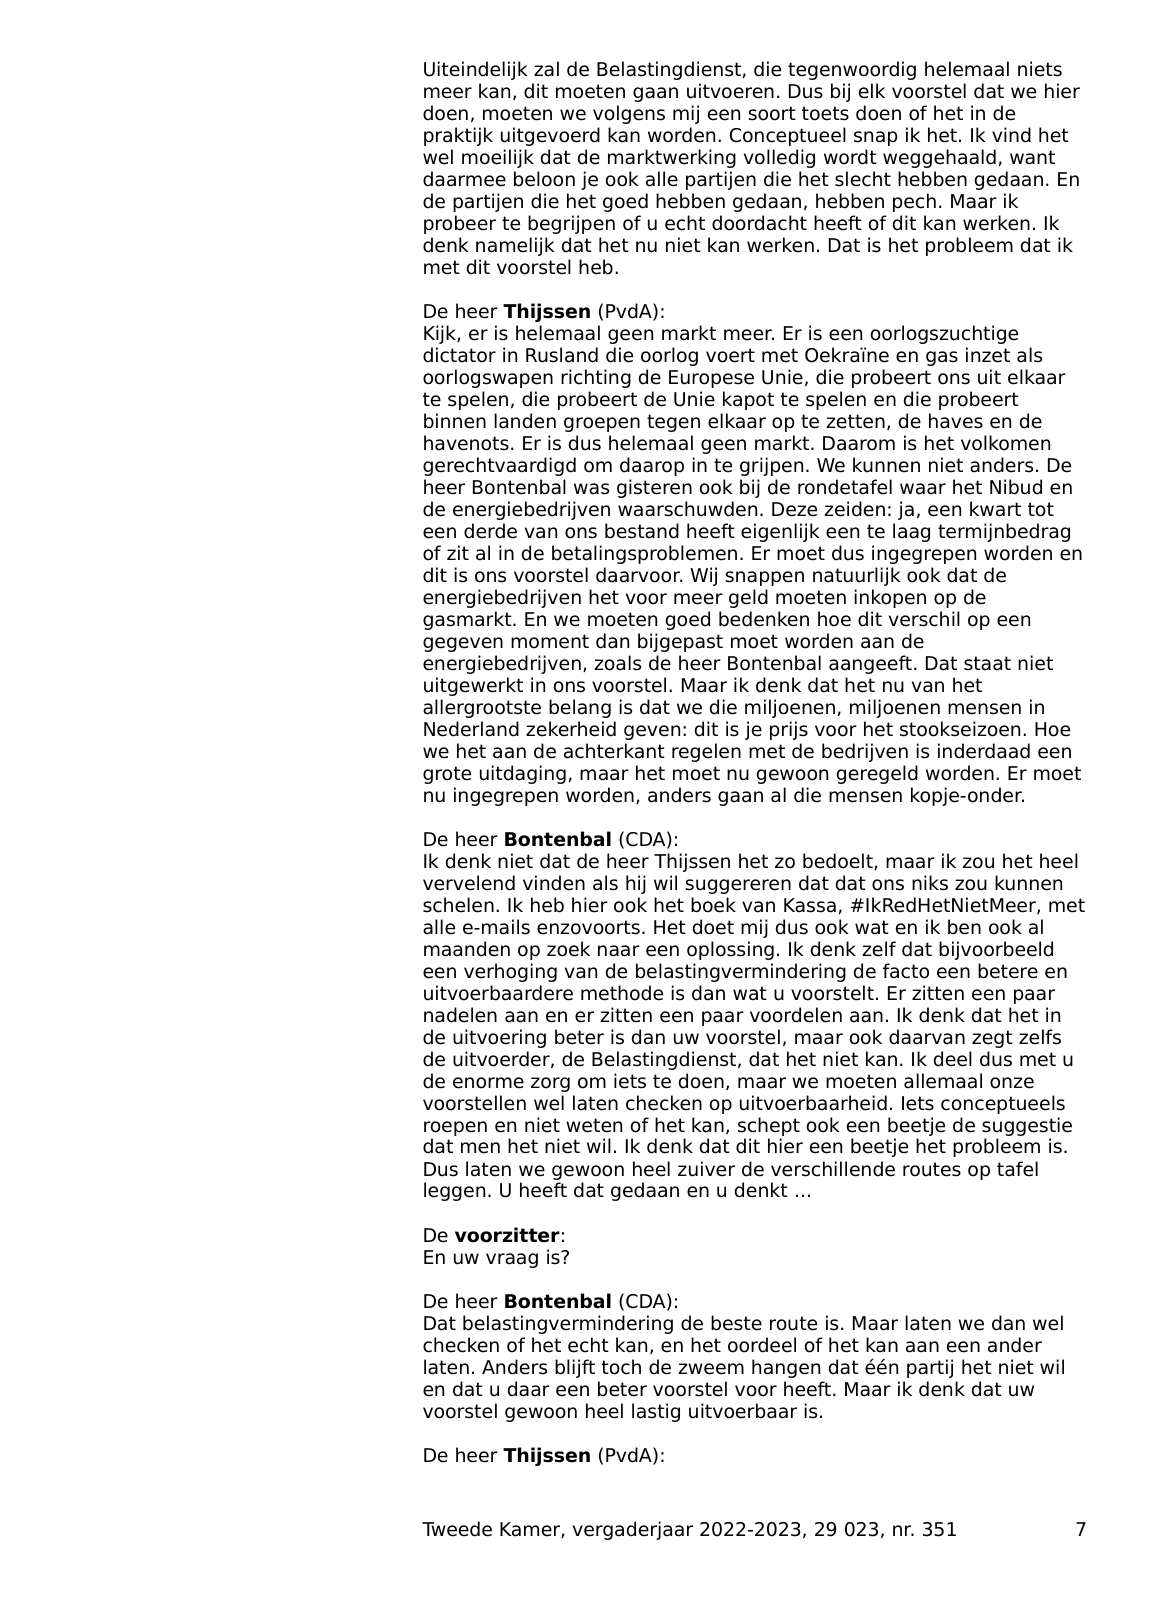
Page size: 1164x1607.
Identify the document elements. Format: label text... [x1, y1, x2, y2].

text De heer Bontenbal (CDA): [422, 1291, 1087, 1313]
text Dat belastingvermindering de beste route is. Maar laten we dan wel checken of het echt kan, en het oordeel of het kan aan een ander laten. Anders blijft toch de zweem hangen dat één partij het niet wil en dat u daar een beter voorstel voor heeft. Maar ik denk dat uw voorstel gewoon heel lastig uitvoerbaar is. [422, 1313, 1087, 1423]
text De voorzitter: [422, 1224, 1087, 1247]
text De heer Bontenbal (CDA): [422, 829, 1087, 851]
text En uw vraag is? [422, 1247, 1087, 1268]
text De heer Thijssen (PvdA): [422, 301, 1087, 323]
text Ik denk niet dat de heer Thijssen het zo bedoelt, maar ik zou het heel vervelend vinden als hij wil suggereren dat dat ons niks zou kunnen schelen. Ik heb hier ook het boek van Kassa, #IkRedHetNietMeer, met alle e-mails enzovoorts. Het doet mij dus ook wat en ik ben ook al maanden op zoek naar een oplossing. Ik denk zelf dat bijvoorbeeld een verhoging van de belastingvermindering de facto een betere en uitvoerbaardere methode is dan wat u voorstelt. Er zitten een paar nadelen aan en er zitten een paar voordelen aan. Ik denk dat het in de uitvoering beter is dan uw voorstel, maar ook daarvan zegt zelfs de uitvoerder, de Belastingdienst, dat het niet kan. Ik deel dus met u de enorme zorg om iets te doen, maar we moeten allemaal onze voorstellen wel laten checken op uitvoerbaarheid. Iets conceptueels roepen en niet weten of het kan, schept ook een beetje de suggestie dat men het niet wil. Ik denk dat dit hier een beetje het probleem is. Dus laten we gewoon heel zuiver de verschillende routes op tafel leggen. U heeft dat gedaan en u denkt ... [422, 851, 1087, 1202]
text Uiteindelijk zal de Belastingdienst, die tegenwoordig helemaal niets meer kan, dit moeten gaan uitvoeren. Dus bij elk voorstel dat we hier doen, moeten we volgens mij een soort toets doen of het in de praktijk uitgevoerd kan worden. Conceptueel snap ik het. Ik vind het wel moeilijk dat de marktwerking volledig wordt weggehaald, want daarmee beloon je ook alle partijen die het slecht hebben gedaan. En de partijen die het goed hebben gedaan, hebben pech. Maar ik probeer te begrijpen of u echt doordacht heeft of dit kan werken. Ik denk namelijk dat het nu niet kan werken. Dat is het probleem dat ik met dit voorstel heb. [422, 59, 1087, 279]
text De heer Thijssen (PvdA): [422, 1445, 1087, 1467]
text Kijk, er is helemaal geen markt meer. Er is een oorlogszuchtige dictator in Rusland die oorlog voert met Oekraïne en gas inzet als oorlogswapen richting de Europese Unie, die probeert ons uit elkaar te spelen, die probeert de Unie kapot te spelen en die probeert binnen landen groepen tegen elkaar op te zetten, de haves en de havenots. Er is dus helemaal geen markt. Daarom is het volkomen gerechtvaardigd om daarop in te grijpen. We kunnen niet anders. De heer Bontenbal was gisteren ook bij de rondetafel waar het Nibud en de energiebedrijven waarschuwden. Deze zeiden: ja, een kwart tot een derde van ons bestand heeft eigenlijk een te laag termijnbedrag of zit al in de betalingsproblemen. Er moet dus ingegrepen worden en dit is ons voorstel daarvoor. Wij snappen natuurlijk ook dat de energiebedrijven het voor meer geld moeten inkopen op de gasmarkt. En we moeten goed bedenken hoe dit verschil op een gegeven moment dan bijgepast moet worden aan de energiebedrijven, zoals de heer Bontenbal aangeeft. Dat staat niet uitgewerkt in ons voorstel. Maar ik denk dat het nu van het allergrootste belang is dat we die miljoenen, miljoenen mensen in Nederland zekerheid geven: dit is je prijs voor het stookseizoen. Hoe we het aan de achterkant regelen met de bedrijven is inderdaad een grote uitdaging, maar het moet nu gewoon geregeld worden. Er moet nu ingegrepen worden, anders gaan al die mensen kopje-onder. [422, 323, 1087, 807]
